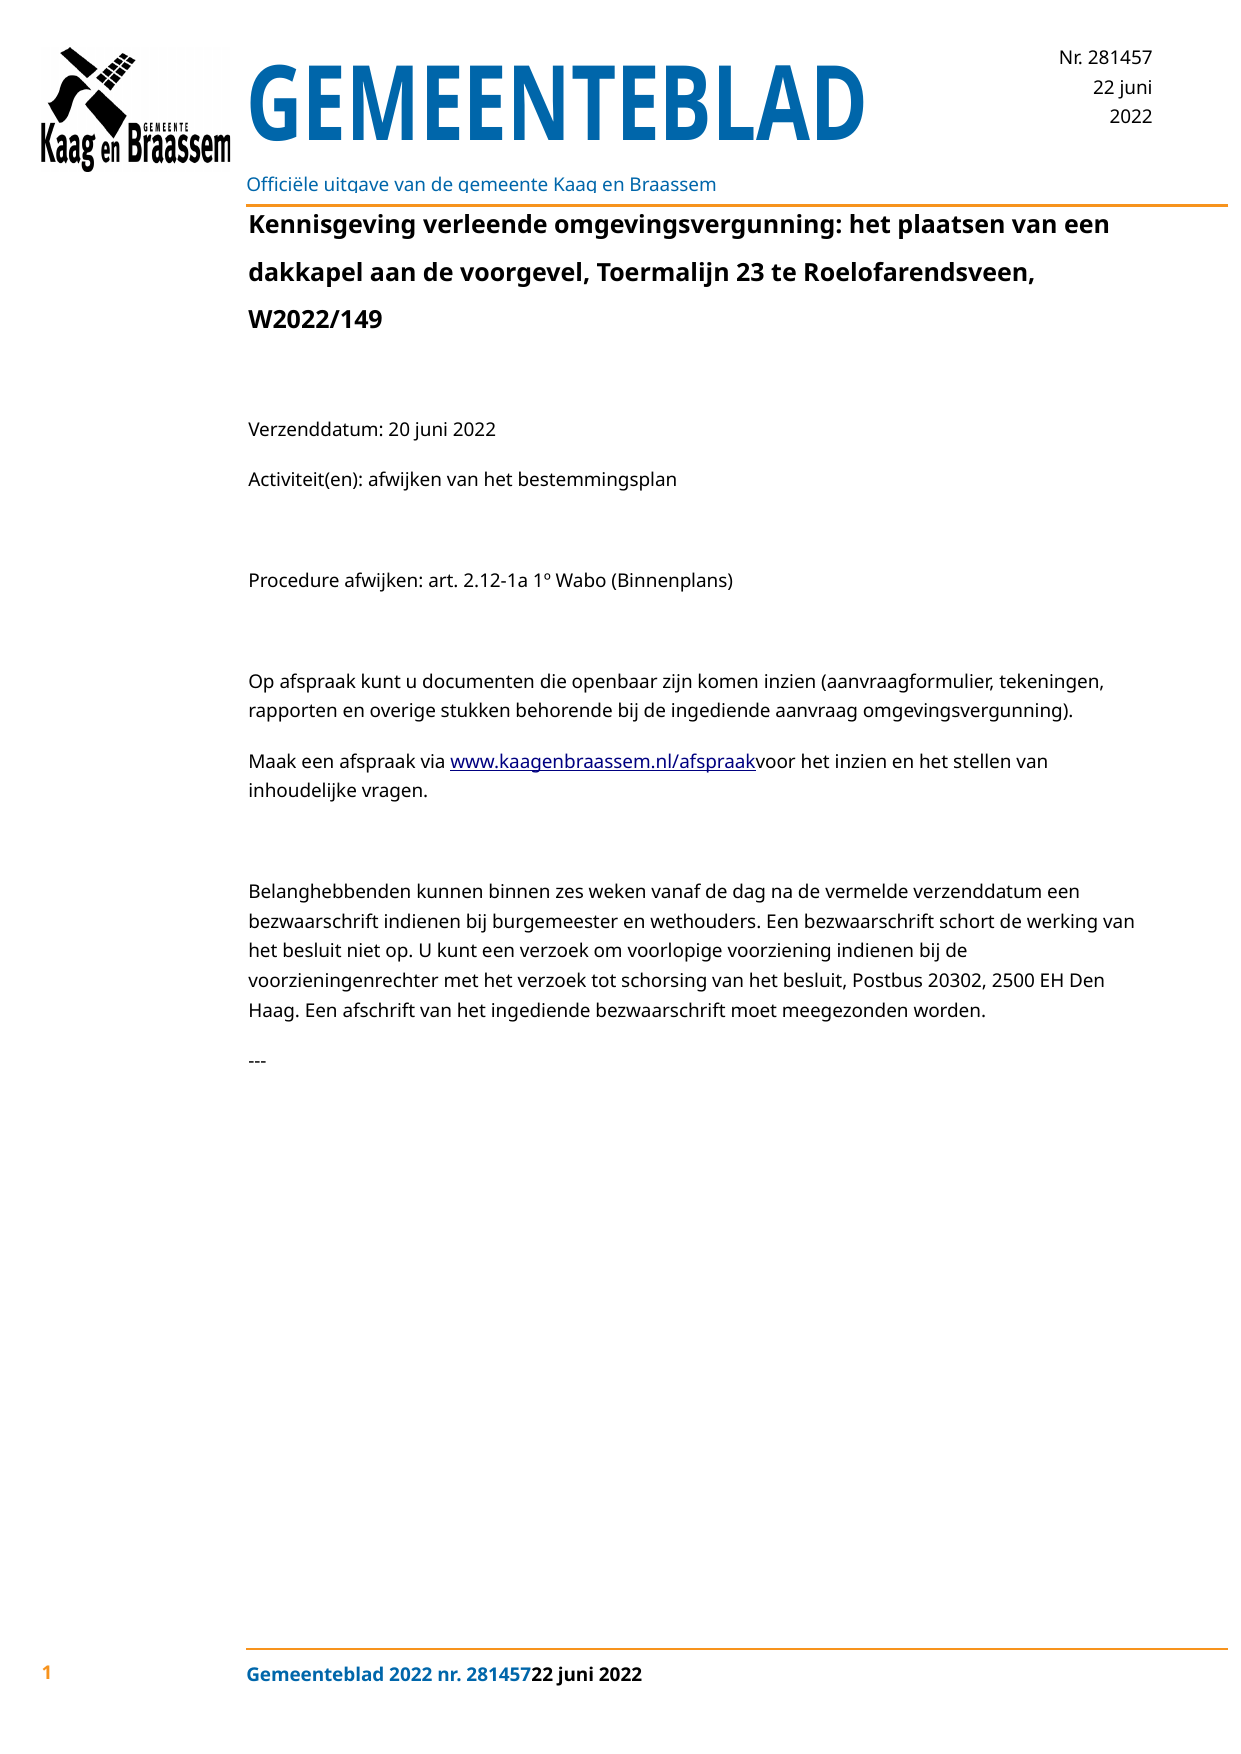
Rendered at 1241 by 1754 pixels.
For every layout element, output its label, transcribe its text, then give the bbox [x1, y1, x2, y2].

text Kennisgeving verleende omgevingsvergunning: het plaatsen van een dakkapel aan de voorgevel, Toermalijn 23 te Roelofarendsveen, W2022/149 [248, 207, 1152, 336]
text Activiteit(en): afwijken van het bestemmingsplan [248, 466, 1152, 492]
text Verzenddatum: 20 juni 2022 [248, 416, 1152, 442]
picture [41, 47, 231, 172]
text Op afspraak kunt u documenten die openbaar zijn komen inzien (aanvraagformulier, tekeningen, rapporten en overige stukken behorende bij de ingediende aanvraag omgevingsvergunning). [248, 668, 1152, 723]
text Procedure afwijken: art. 2.12-1a 1º Wabo (Binnenplans) [248, 567, 1152, 593]
text Belanghebbenden kunnen binnen zes weken vanaf de dag na de vermelde verzenddatum een bezwaarschrift indienen bij burgemeester en wethouders. Een bezwaarschrift schort de werking van het besluit niet op. U kunt een verzoek om voorlopige voorziening indienen bij de voorzieningenrechter met het verzoek tot schorsing van het besluit, Postbus 20302, 2500 EH Den Haag. Een afschrift van het ingediende bezwaarschrift moet meegezonden worden. [248, 878, 1152, 1022]
text Maak een afspraak via www.kaagenbraassem.nl/afspraakvoor het inzien en het stellen van inhoudelijke vragen. [248, 748, 1152, 803]
text --- [248, 1047, 1152, 1073]
